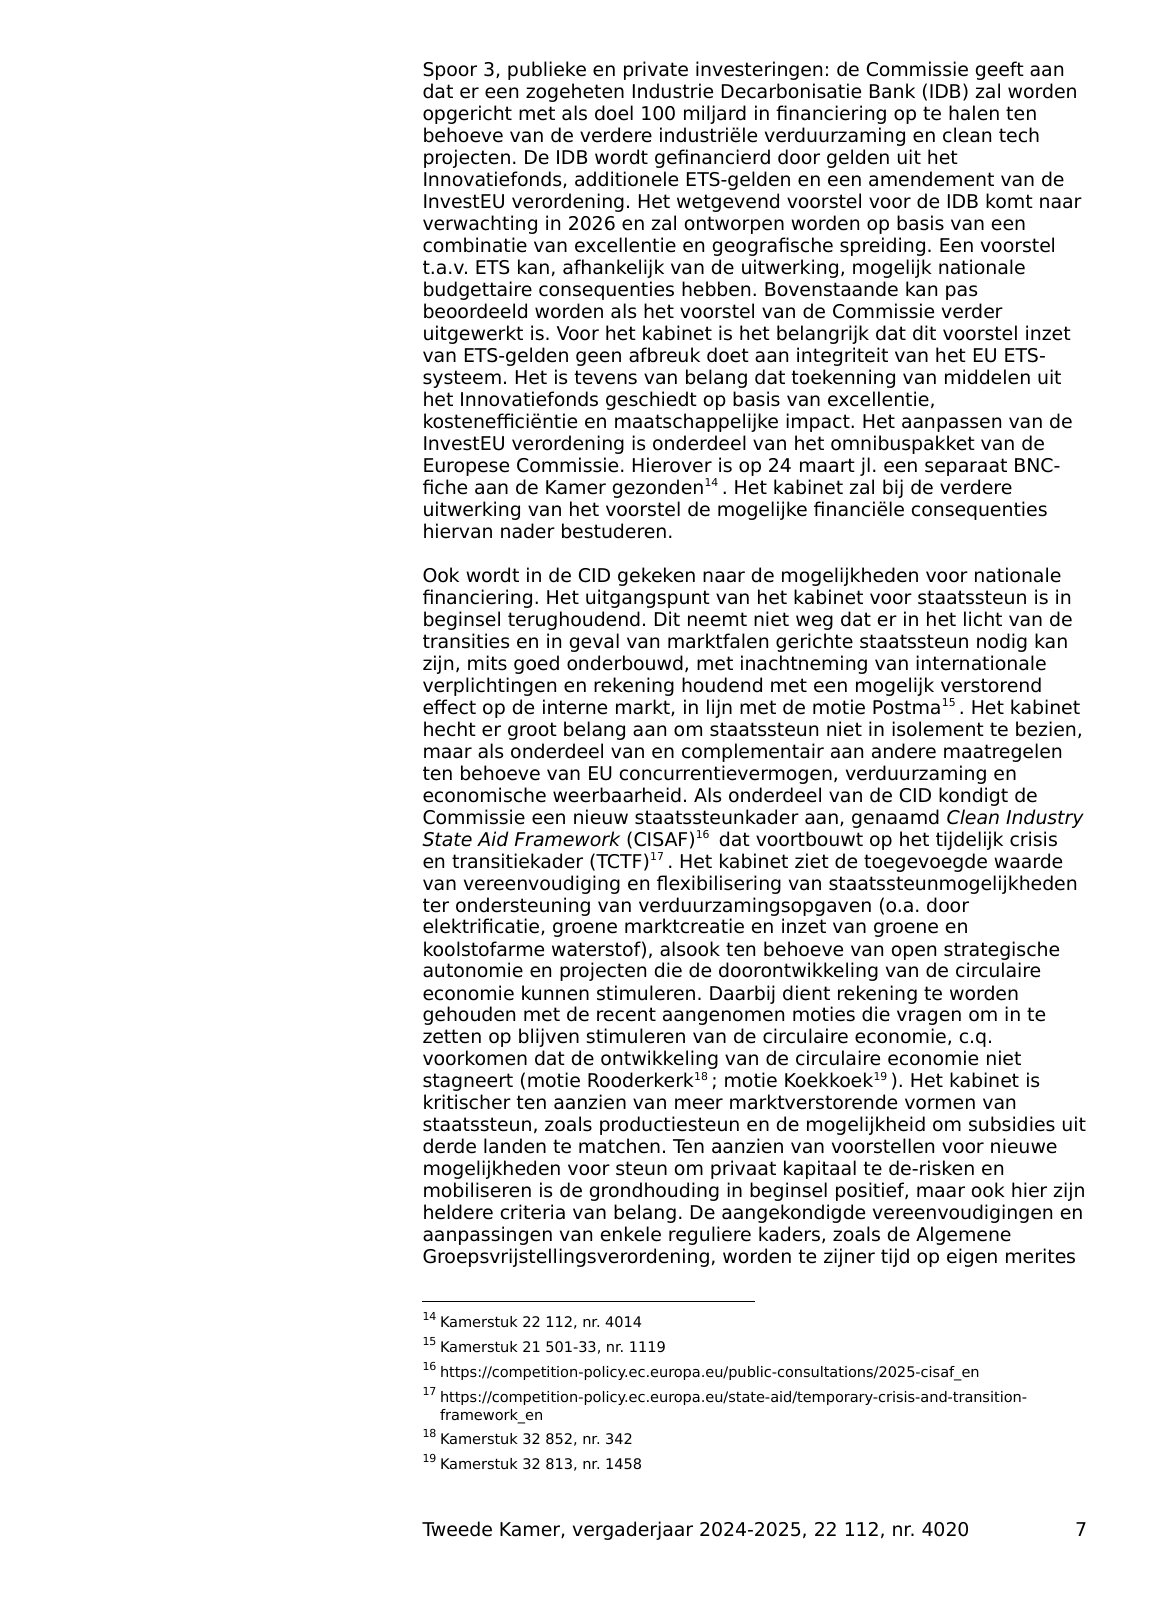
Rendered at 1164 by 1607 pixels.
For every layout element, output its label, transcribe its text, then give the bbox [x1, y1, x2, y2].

text Kamerstuk 22 112, nr. 4014 [422, 1310, 1087, 1332]
text Ook wordt in de CID gekeken naar de mogelijkheden voor nationale financiering. Het uitgangspunt van het kabinet voor staatssteun is in beginsel terughoudend. Dit neemt niet weg dat er in het licht van de transities en in geval van marktfalen gerichte staatssteun nodig kan zijn, mits goed onderbouwd, met inachtneming van internationale verplichtingen en rekening houdend met een mogelijk verstorend effect op de interne markt, in lijn met de motie Postma. Het kabinet hecht er groot belang aan om staatssteun niet in isolement te bezien, maar als onderdeel van en complementair aan andere maatregelen ten behoeve van EU concurrentievermogen, verduurzaming en economische weerbaarheid. Als onderdeel van de CID kondigt de Commissie een nieuw staatssteunkader aan, genaamd Clean Industry State Aid Framework (CISAF) dat voortbouwt op het tijdelijk crisis en transitiekader (TCTF). Het kabinet ziet de toegevoegde waarde van vereenvoudiging en flexibilisering van staatssteunmogelijkheden ter ondersteuning van verduurzamingsopgaven (o.a. door elektrificatie, groene marktcreatie en inzet van groene en koolstofarme waterstof), alsook ten behoeve van open strategische autonomie en projecten die de doorontwikkeling van de circulaire economie kunnen stimuleren. Daarbij dient rekening te worden gehouden met de recent aangenomen moties die vragen om in te zetten op blijven stimuleren van de circulaire economie, c.q. voorkomen dat de ontwikkeling van de circulaire economie niet stagneert (motie Rooderkerk; motie Koekkoek). Het kabinet is kritischer ten aanzien van meer marktverstorende vormen van staatssteun, zoals productiesteun en de mogelijkheid om subsidies uit derde landen te matchen. Ten aanzien van voorstellen voor nieuwe mogelijkheden voor steun om privaat kapitaal te de-risken en mobiliseren is de grondhouding in beginsel positief, maar ook hier zijn heldere criteria van belang. De aangekondigde vereenvoudigingen en aanpassingen van enkele reguliere kaders, zoals de Algemene Groepsvrijstellingsverordening, worden te zijner tijd op eigen merites [422, 565, 1087, 1268]
text Kamerstuk 21 501-33, nr. 1119 [422, 1335, 1087, 1357]
text Spoor 3, publieke en private investeringen: de Commissie geeft aan dat er een zogeheten Industrie Decarbonisatie Bank (IDB) zal worden opgericht met als doel 100 miljard in financiering op te halen ten behoeve van de verdere industriële verduurzaming en clean tech projecten. De IDB wordt gefinancierd door gelden uit het Innovatiefonds, additionele ETS-gelden en een amendement van de InvestEU verordening. Het wetgevend voorstel voor de IDB komt naar verwachting in 2026 en zal ontworpen worden op basis van een combinatie van excellentie en geografische spreiding. Een voorstel t.a.v. ETS kan, afhankelijk van de uitwerking, mogelijk nationale budgettaire consequenties hebben. Bovenstaande kan pas beoordeeld worden als het voorstel van de Commissie verder uitgewerkt is. Voor het kabinet is het belangrijk dat dit voorstel inzet van ETS-gelden geen afbreuk doet aan integriteit van het EU ETS-systeem. Het is tevens van belang dat toekenning van middelen uit het Innovatiefonds geschiedt op basis van excellentie, kostenefficiëntie en maatschappelijke impact. Het aanpassen van de InvestEU verordening is onderdeel van het omnibuspakket van de Europese Commissie. Hierover is op 24 maart jl. een separaat BNC-fiche aan de Kamer gezonden. Het kabinet zal bij de verdere uitwerking van het voorstel de mogelijke financiële consequenties hiervan nader bestuderen. [422, 59, 1087, 543]
text Kamerstuk 32 813, nr. 1458 [422, 1452, 1087, 1474]
text https://competition-policy.ec.europa.eu/public-consultations/2025-cisaf_en [422, 1360, 1087, 1382]
text https://competition-policy.ec.europa.eu/state-aid/temporary-crisis-and-transition-framework_en [422, 1385, 1087, 1424]
text Kamerstuk 32 852, nr. 342 [422, 1427, 1087, 1449]
